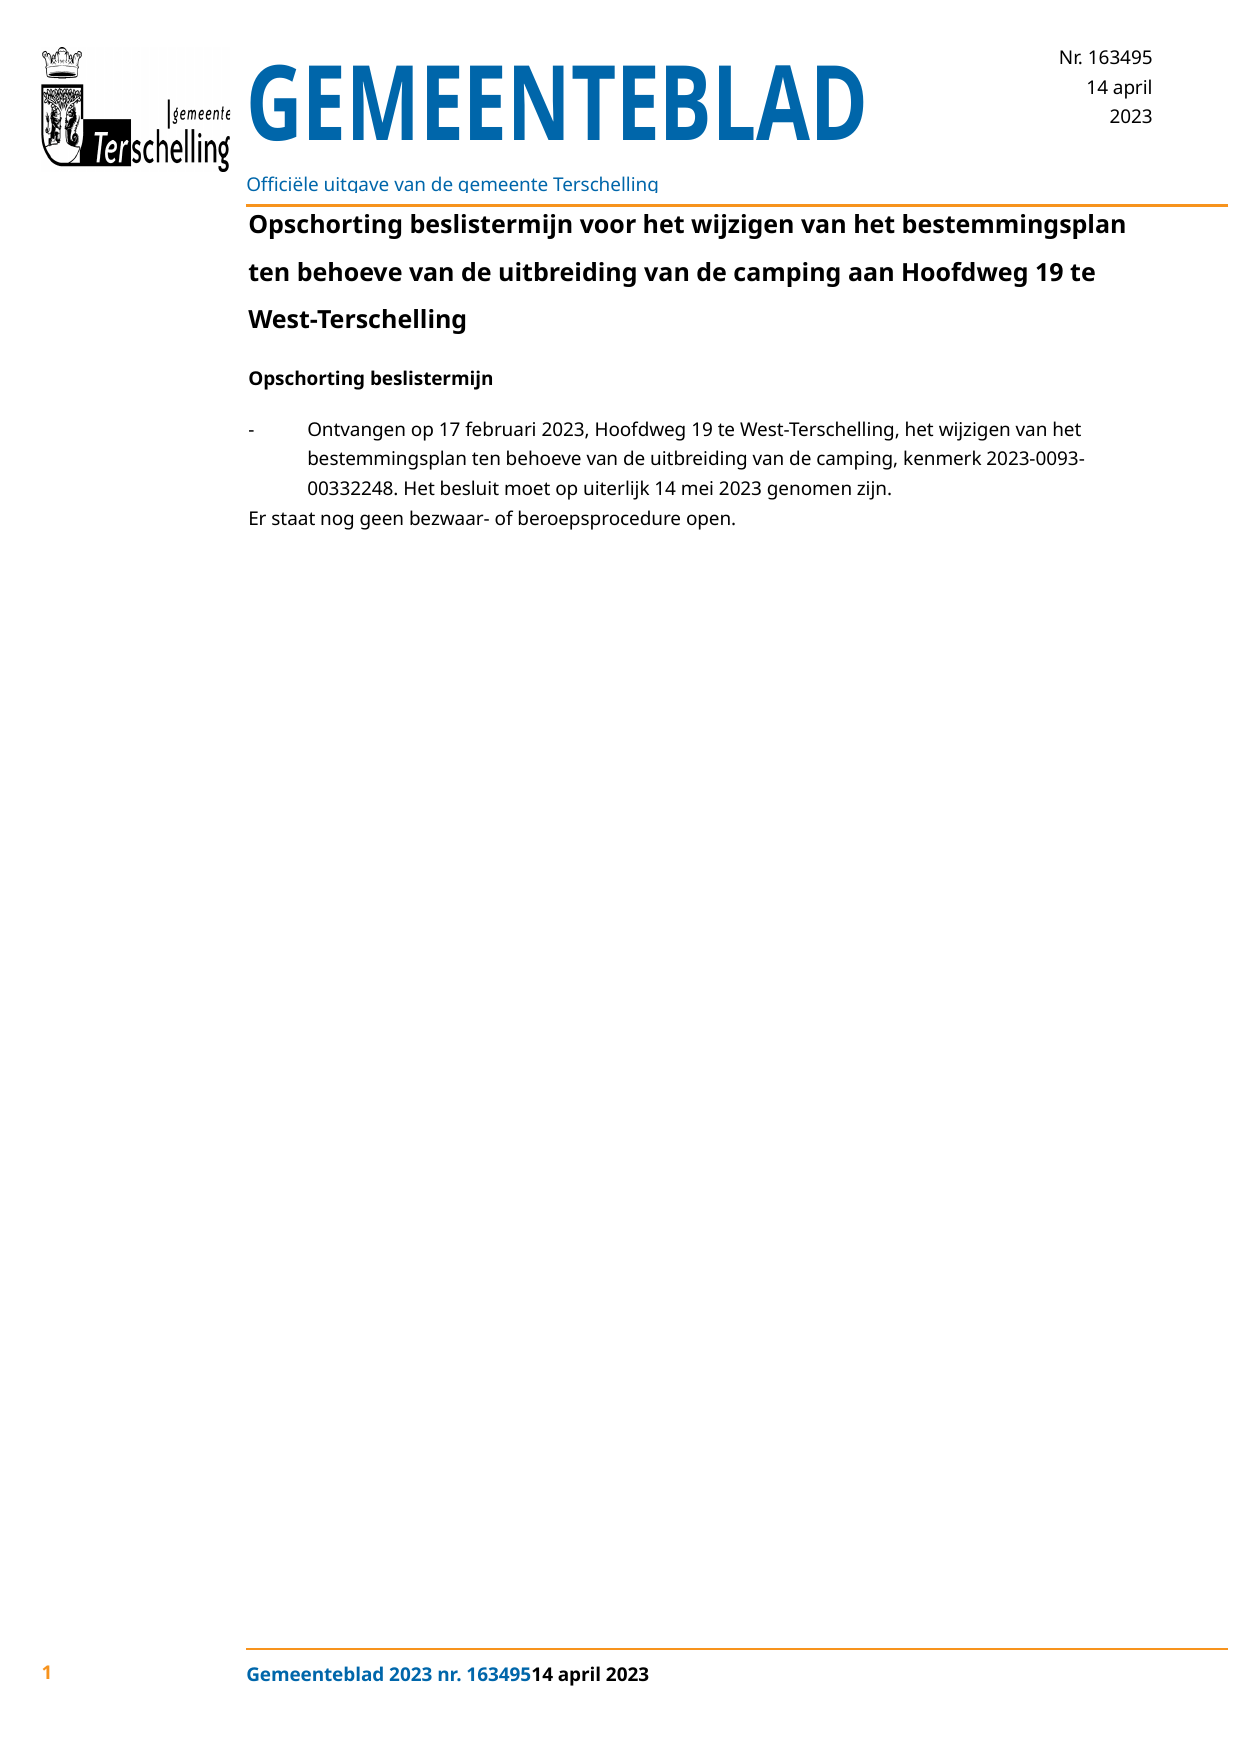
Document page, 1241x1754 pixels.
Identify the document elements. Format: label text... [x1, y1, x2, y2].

list Ontvangen op 17 februari 2023, Hoofdweg 19 te West-Terschelling, het wijzigen van het bestemmingsplan ten behoeve van de uitbreiding van de camping, kenmerk 2023-0093-00332248. Het besluit moet op uiterlijk 14 mei 2023 genomen zijn. [248, 416, 1152, 501]
text Opschorting beslistermijn [248, 366, 1152, 391]
text Opschorting beslistermijn voor het wijzigen van het bestemmingsplan ten behoeve van de uitbreiding van de camping aan Hoofdweg 19 te West-Terschelling [248, 207, 1152, 336]
text Er staat nog geen bezwaar- of beroepsprocedure open. [248, 505, 1152, 530]
picture [41, 47, 231, 172]
